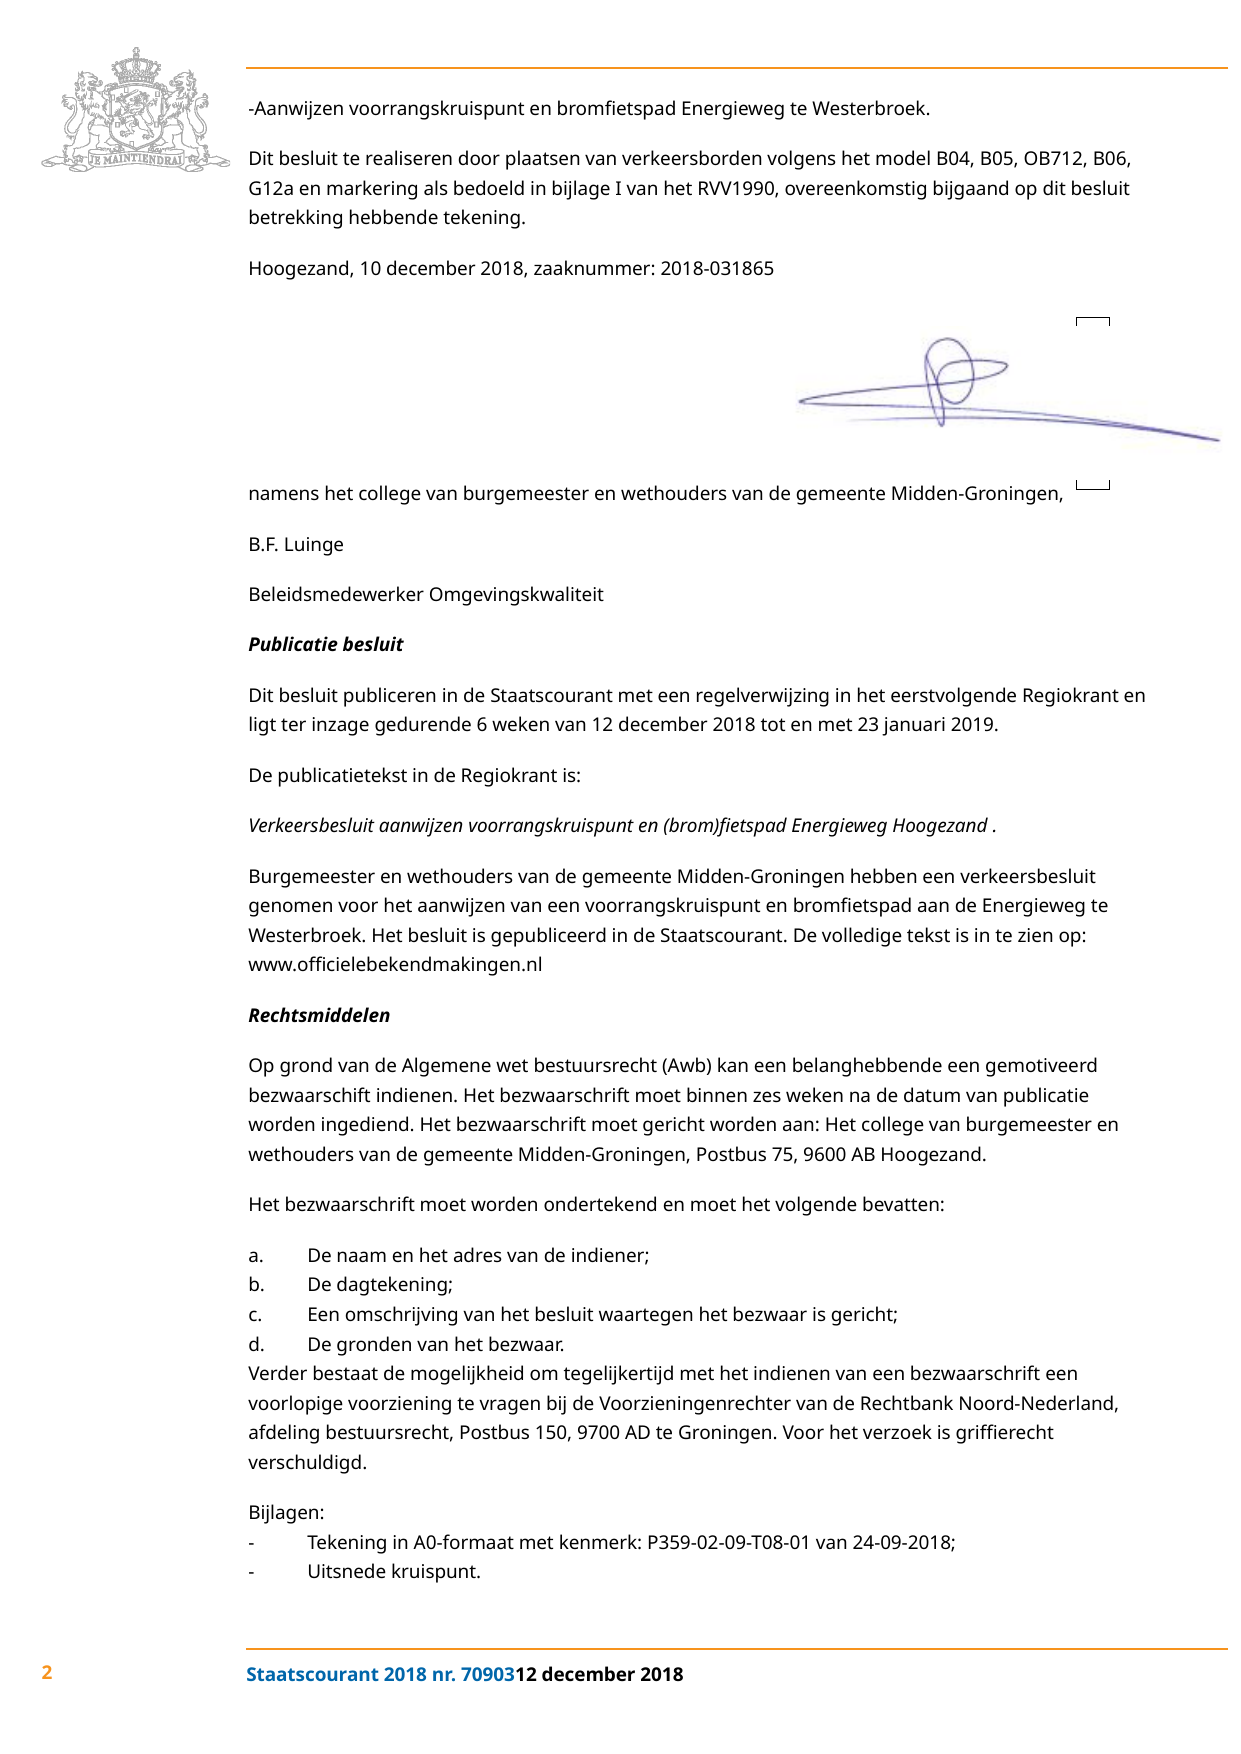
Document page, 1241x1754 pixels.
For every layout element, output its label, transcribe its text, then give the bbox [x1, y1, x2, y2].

text Verkeersbesluit aanwijzen voorrangskruispunt en (brom)fietspad Energieweg Hoogezand . [248, 812, 1152, 838]
text Hoogezand, 10 december 2018, zaaknummer: 2018-031865 [248, 255, 1152, 281]
text Op grond van de Algemene wet bestuursrecht (Awb) kan een belanghebbende een gemotiveerd bezwaarschift indienen. Het bezwaarschrift moet binnen zes weken na de datum van publicatie worden ingediend. Het bezwaarschrift moet gericht worden aan: Het college van burgemeester en wethouders van de gemeente Midden-Groningen, Postbus 75, 9600 AB Hoogezand. [248, 1052, 1152, 1167]
text Het bezwaarschrift moet worden ondertekend en moet het volgende bevatten: [248, 1192, 1152, 1217]
picture [41, 47, 231, 172]
text namens het college van burgemeester en wethouders van de gemeente Midden-Groningen, [248, 305, 1152, 506]
text Burgemeester en wethouders van de gemeente Midden-Groningen hebben een verkeersbesluit genomen voor het aanwijzen van een voorrangskruispunt en bromfietspad aan de Energieweg te Westerbroek. Het besluit is gepubliceerd in de Staatscourant. De volledige tekst is in te zien op: www.officielebekendmakingen.nl [248, 863, 1152, 977]
picture [771, 326, 1240, 480]
list Tekening in A0-formaat met kenmerk: P359-02-09-T08-01 van 24-09-2018; [248, 1529, 1152, 1555]
text De publicatietekst in de Regiokrant is: [248, 762, 1152, 788]
text B.F. Luinge [248, 531, 1152, 556]
text Beleidsmedewerker Omgevingskwaliteit [248, 581, 1152, 607]
text Verder bestaat de mogelijkheid om tegelijkertijd met het indienen van een bezwaarschrift een voorlopige voorziening te vragen bij de Voorzieningenrechter van de Rechtbank Noord-Nederland, afdeling bestuursrecht, Postbus 150, 9700 AD te Groningen. Voor het verzoek is griffierecht verschuldigd. [248, 1360, 1152, 1475]
list De naam en het adres van de indiener; [248, 1242, 1152, 1268]
text Bijlagen: [248, 1499, 1152, 1525]
text Rechtsmiddelen [248, 1002, 1152, 1028]
text Publicatie besluit [248, 632, 1152, 657]
text Dit besluit publiceren in de Staatscourant met een regelverwijzing in het eerstvolgende Regiokrant en ligt ter inzage gedurende 6 weken van 12 december 2018 tot en met 23 januari 2019. [248, 682, 1152, 737]
list Uitsnede kruispunt. [248, 1559, 1152, 1584]
list De dagtekening; [248, 1272, 1152, 1297]
text Dit besluit te realiseren door plaatsen van verkeersborden volgens het model B04, B05, OB712, B06, G12a en markering als bedoeld in bijlage I van het RVV1990, overeenkomstig bijgaand op dit besluit betrekking hebbende tekening. [248, 145, 1152, 230]
text -Aanwijzen voorrangskruispunt en bromfietspad Energieweg te Westerbroek. [248, 95, 1152, 121]
list De gronden van het bezwaar. [248, 1331, 1152, 1356]
list Een omschrijving van het besluit waartegen het bezwaar is gericht; [248, 1301, 1152, 1327]
